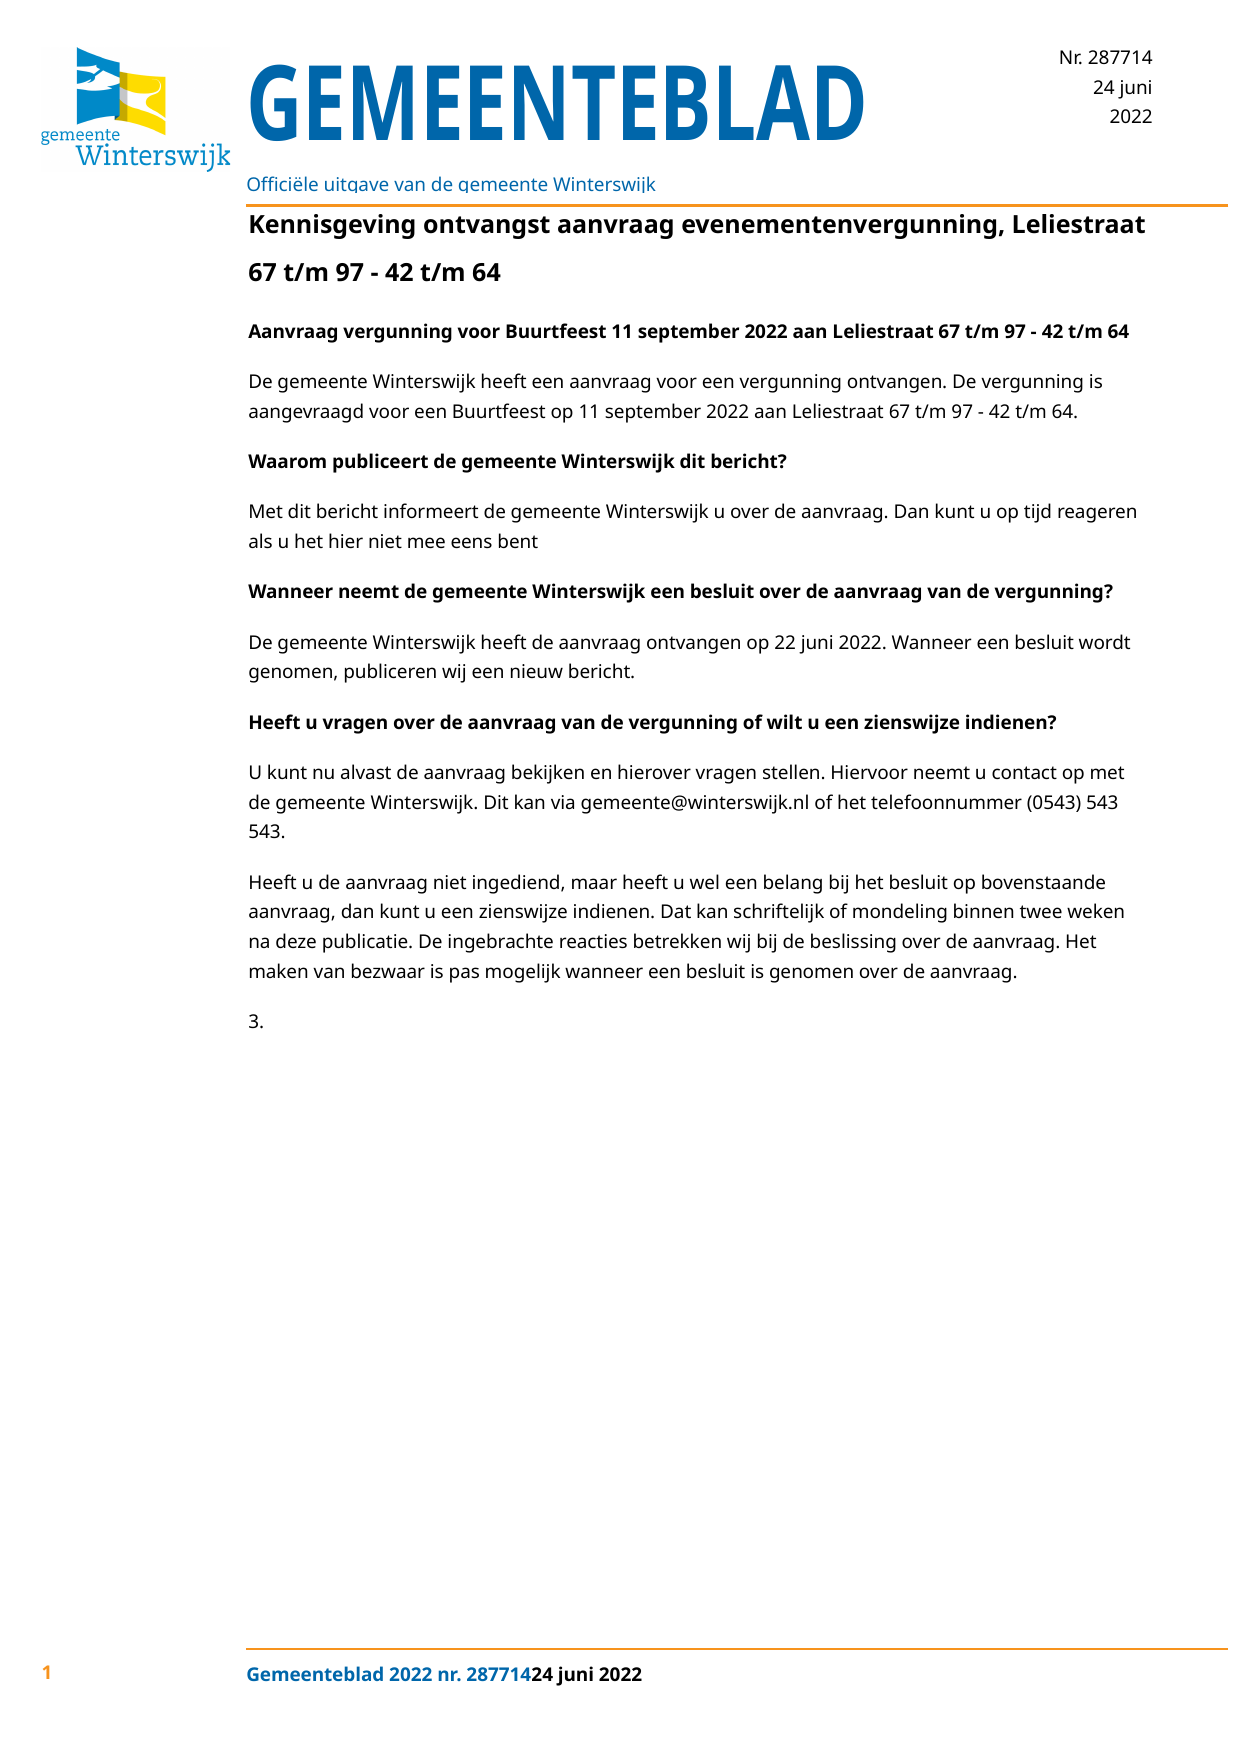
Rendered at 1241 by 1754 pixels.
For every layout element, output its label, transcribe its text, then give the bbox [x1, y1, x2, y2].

text Aanvraag vergunning voor Buurtfeest 11 september 2022 aan Leliestraat 67 t/m 97 - 42 t/m 64 [248, 318, 1152, 344]
text De gemeente Winterswijk heeft een aanvraag voor een vergunning ontvangen. De vergunning is aangevraagd voor een Buurtfeest op 11 september 2022 aan Leliestraat 67 t/m 97 - 42 t/m 64. [248, 368, 1152, 424]
text Wanneer neemt de gemeente Winterswijk een besluit over de aanvraag van de vergunning? [248, 579, 1152, 604]
picture [225, 153, 231, 162]
text De gemeente Winterswijk heeft de aanvraag ontvangen op 22 juni 2022. Wanneer een besluit wordt genomen, publiceren wij een nieuw bericht. [248, 629, 1152, 684]
text 3. [248, 1008, 1152, 1034]
text Heeft u de aanvraag niet ingediend, maar heeft u wel een belang bij het besluit op bovenstaande aanvraag, dan kunt u een zienswijze indienen. Dat kan schriftelijk of mondeling binnen twee weken na deze publicatie. De ingebrachte reacties betrekken wij bij de beslissing over de aanvraag. Het maken van bezwaar is pas mogelijk wanneer een besluit is genomen over de aanvraag. [248, 869, 1152, 984]
text Waarom publiceert de gemeente Winterswijk dit bericht? [248, 448, 1152, 474]
text Met dit bericht informeert de gemeente Winterswijk u over de aanvraag. Dan kunt u op tijd reageren als u het hier niet mee eens bent [248, 499, 1152, 554]
text Heeft u vragen over de aanvraag van de vergunning of wilt u een zienswijze indienen? [248, 709, 1152, 735]
text Kennisgeving ontvangst aanvraag evenementenvergunning, Leliestraat 67 t/m 97 - 42 t/m 64 [248, 207, 1152, 288]
picture [41, 47, 231, 172]
text U kunt nu alvast de aanvraag bekijken en hierover vragen stellen. Hiervoor neemt u contact op met de gemeente Winterswijk. Dit kan via gemeente@winterswijk.nl of het telefoonnummer (0543) 543 543. [248, 759, 1152, 844]
